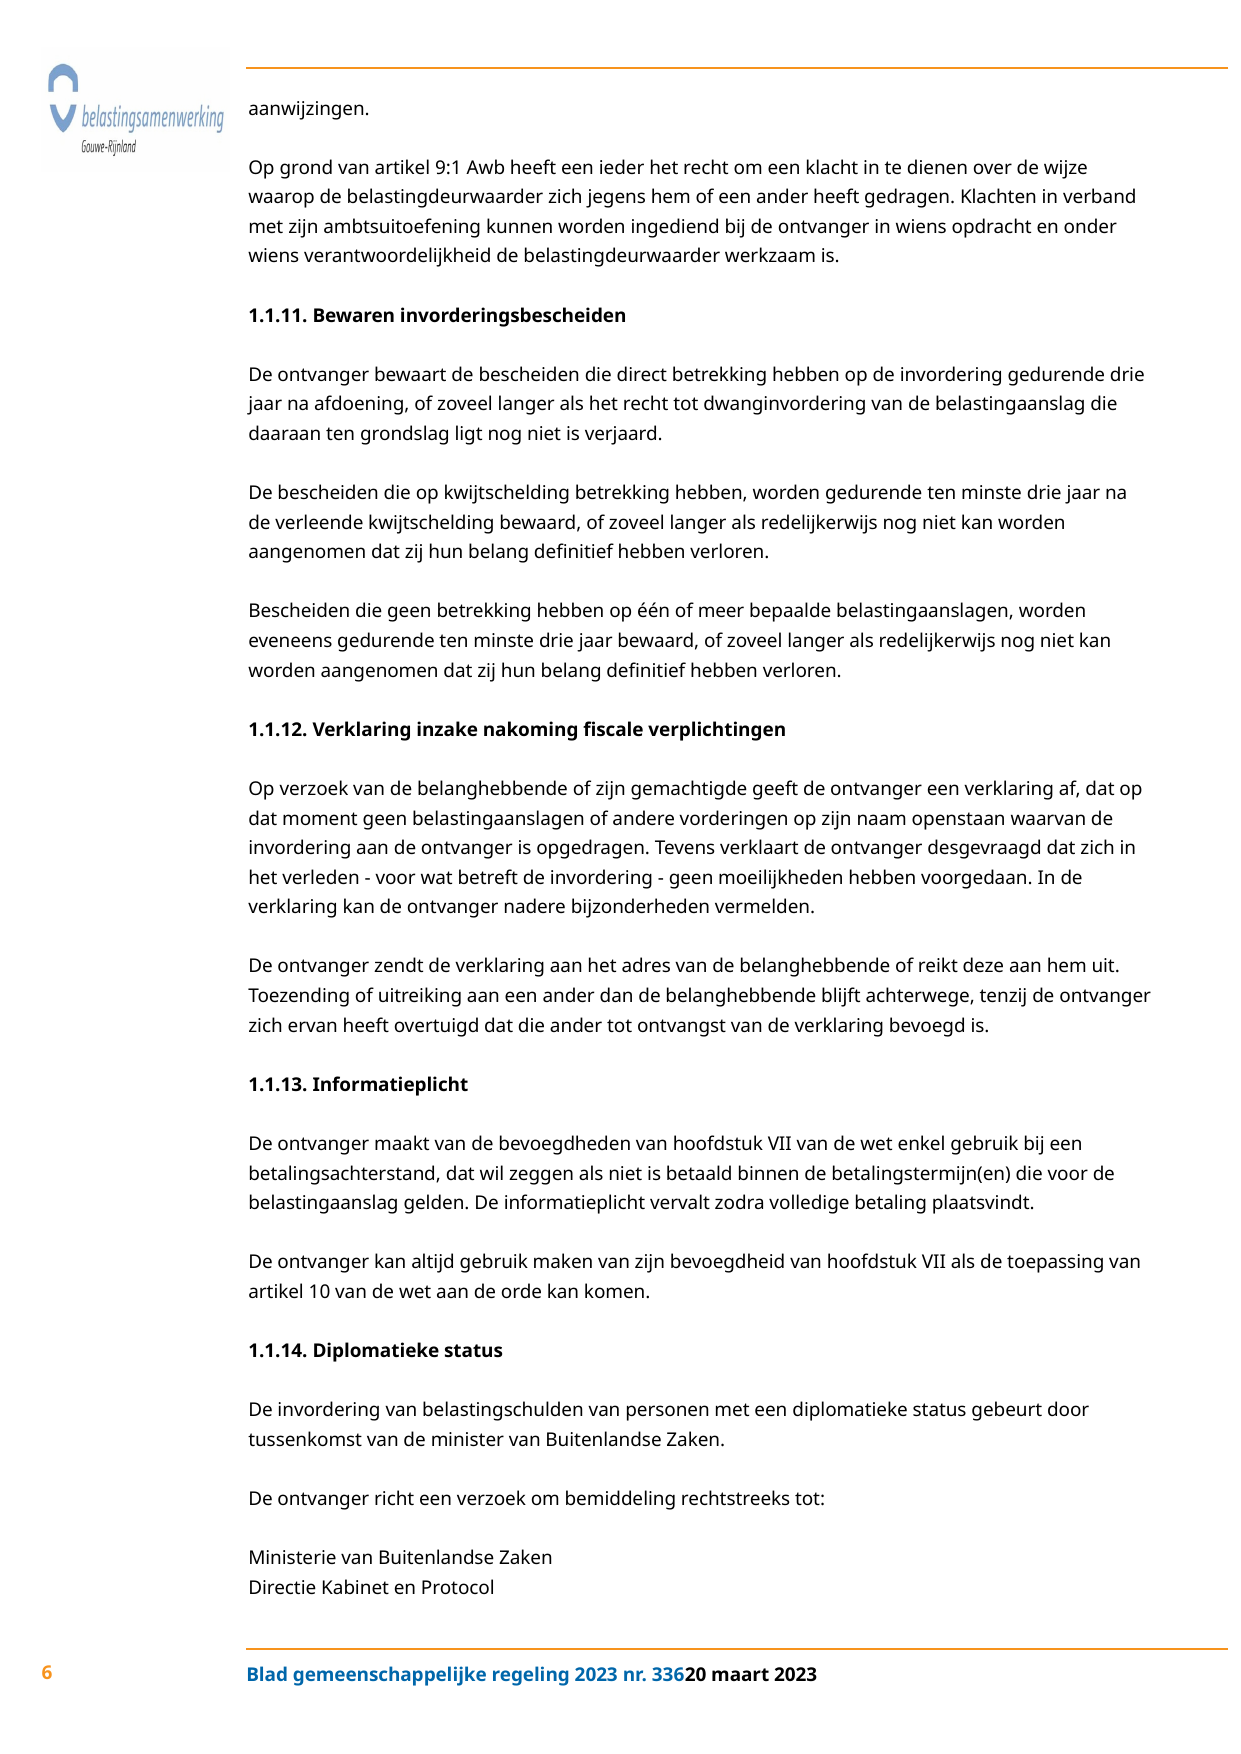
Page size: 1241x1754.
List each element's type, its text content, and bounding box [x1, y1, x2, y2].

text De ontvanger bewaart de bescheiden die direct betrekking hebben op de invordering gedurende drie jaar na afdoening, of zoveel langer als het recht tot dwanginvordering van de belastingaanslag die daaraan ten grondslag ligt nog niet is verjaard. [248, 361, 1152, 446]
text De ontvanger richt een verzoek om bemiddeling rechtstreeks tot: [248, 1485, 1152, 1511]
text 1.1.11. Bewaren invorderingsbescheiden [248, 302, 1152, 328]
text De ontvanger zendt de verklaring aan het adres van de belanghebbende of reikt deze aan hem uit. Toezending of uitreiking aan een ander dan de belanghebbende blijft achterwege, tenzij de ontvanger zich ervan heeft overtuigd dat die ander tot ontvangst van de verklaring bevoegd is. [248, 953, 1152, 1038]
text Directie Kabinet en Protocol [248, 1574, 1152, 1600]
text 1.1.12. Verklaring inzake nakoming fiscale verplichtingen [248, 716, 1152, 742]
text De ontvanger maakt van de bevoegdheden van hoofdstuk VII van de wet enkel gebruik bij een betalingsachterstand, dat wil zeggen als niet is betaald binnen de betalingstermijn(en) die voor de belastingaanslag gelden. De informatieplicht vervalt zodra volledige betaling plaatsvindt. [248, 1130, 1152, 1215]
text Op verzoek van de belanghebbende of zijn gemachtigde geeft de ontvanger een verklaring af, dat op dat moment geen belastingaanslagen of andere vorderingen op zijn naam openstaan waarvan de invordering aan de ontvanger is opgedragen. Tevens verklaart de ontvanger desgevraagd dat zich in het verleden - voor wat betreft de invordering - geen moeilijkheden hebben voorgedaan. In de verklaring kan de ontvanger nadere bijzonderheden vermelden. [248, 775, 1152, 919]
text 1.1.14. Diplomatieke status [248, 1337, 1152, 1363]
text De ontvanger kan altijd gebruik maken van zijn bevoegdheid van hoofdstuk VII als de toepassing van artikel 10 van de wet aan de orde kan komen. [248, 1248, 1152, 1304]
text 1.1.13. Informatieplicht [248, 1071, 1152, 1097]
picture [41, 47, 231, 172]
text Op grond van artikel 9:1 Awb heeft een ieder het recht om een klacht in te dienen over de wijze waarop de belastingdeurwaarder zich jegens hem of een ander heeft gedragen. Klachten in verband met zijn ambtsuitoefening kunnen worden ingediend bij de ontvanger in wiens opdracht en onder wiens verantwoordelijkheid de belastingdeurwaarder werkzaam is. [248, 154, 1152, 268]
text aanwijzingen. [248, 95, 1152, 121]
text De invordering van belastingschulden van personen met een diplomatieke status gebeurt door tussenkomst van de minister van Buitenlandse Zaken. [248, 1396, 1152, 1452]
text Ministerie van Buitenlandse Zaken [248, 1544, 1152, 1570]
text De bescheiden die op kwijtschelding betrekking hebben, worden gedurende ten minste drie jaar na de verleende kwijtschelding bewaard, of zoveel langer als redelijkerwijs nog niet kan worden aangenomen dat zij hun belang definitief hebben verloren. [248, 479, 1152, 564]
text Bescheiden die geen betrekking hebben op één of meer bepaalde belastingaanslagen, worden eveneens gedurende ten minste drie jaar bewaard, of zoveel langer als redelijkerwijs nog niet kan worden aangenomen dat zij hun belang definitief hebben verloren. [248, 598, 1152, 683]
